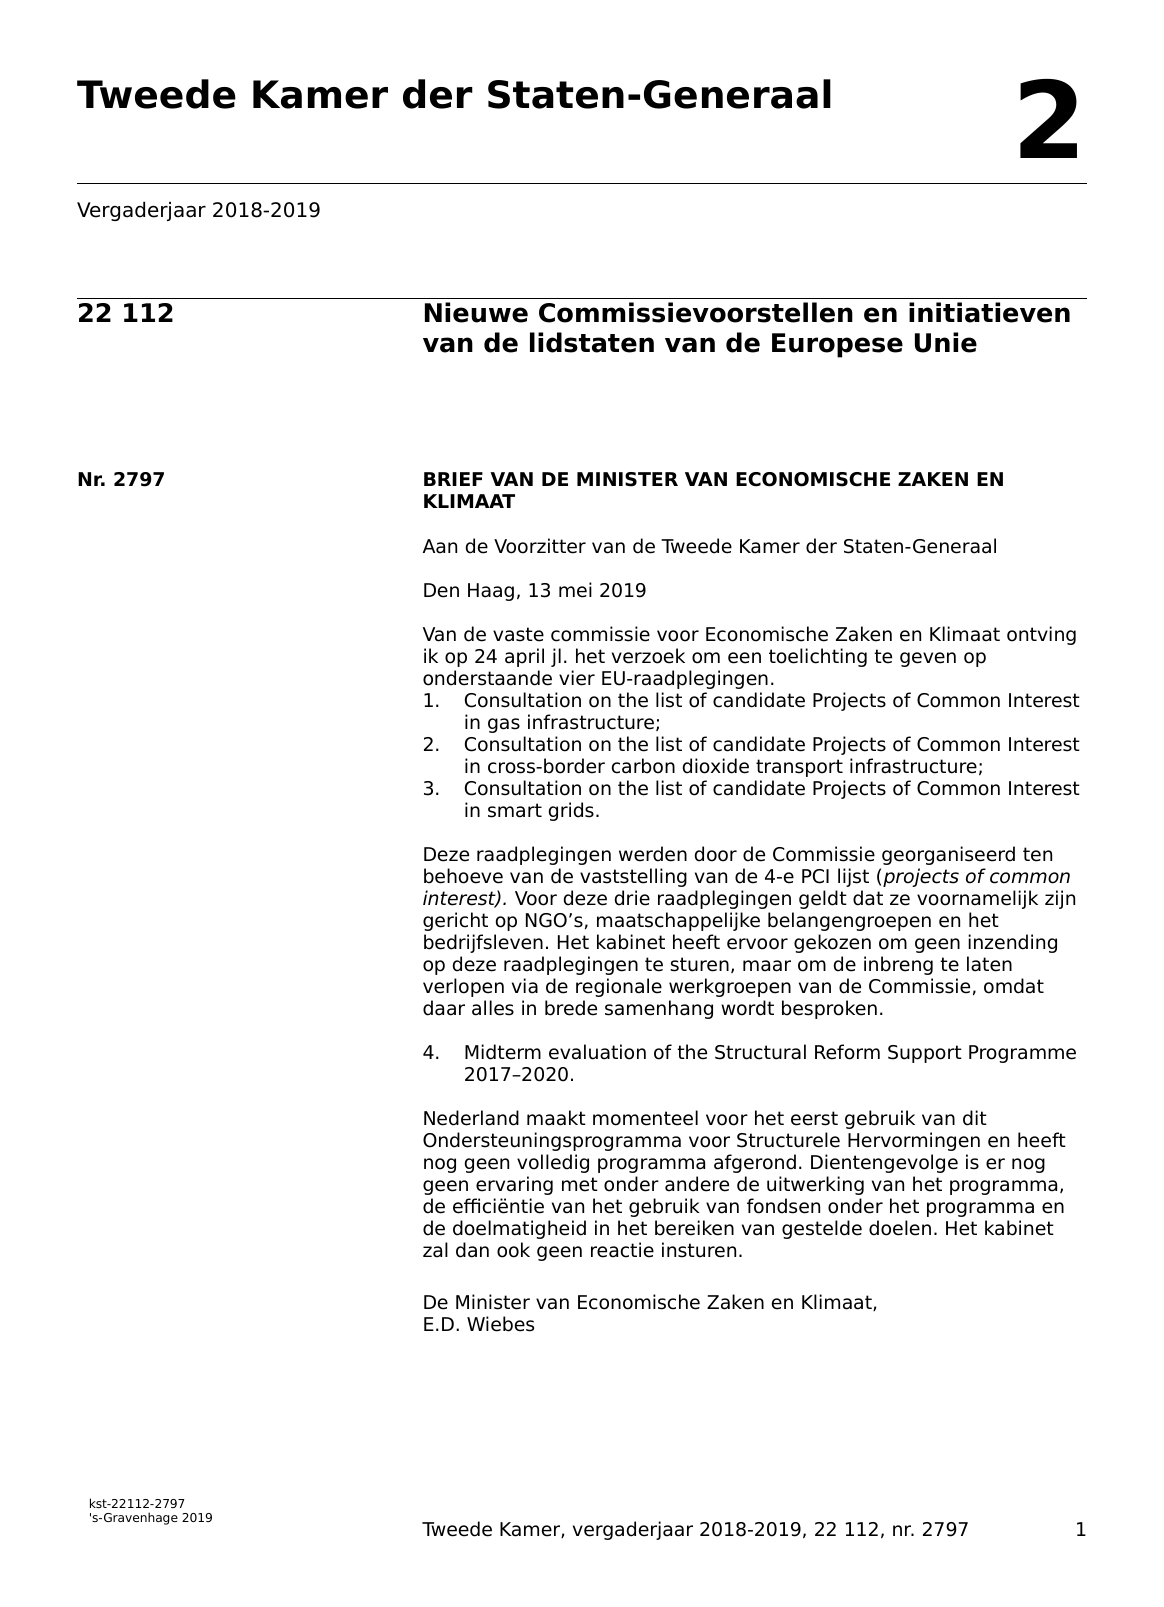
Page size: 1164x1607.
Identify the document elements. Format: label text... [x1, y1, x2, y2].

text Deze raadplegingen werden door de Commissie georganiseerd ten behoeve van de vaststelling van de 4-e PCI lijst (projects of common interest). Voor deze drie raadplegingen geldt dat ze voornamelijk zijn gericht op NGO’s, maatschappelijke belangengroepen en het bedrijfsleven. Het kabinet heeft ervoor gekozen om geen inzending op deze raadplegingen te sturen, maar om de inbreng te laten verlopen via de regionale werkgroepen van de Commissie, omdat daar alles in brede samenhang wordt besproken. [422, 844, 1087, 1020]
table_cell Vergaderjaar 2018-2019 [77, 184, 1087, 298]
text Van de vaste commissie voor Economische Zaken en Klimaat ontving ik op 24 april jl. het verzoek om een toelichting te geven op onderstaande vier EU-raadplegingen. [422, 624, 1087, 690]
text Aan de Voorzitter van de Tweede Kamer der Staten-Generaal [422, 536, 1087, 557]
text Den Haag, 13 mei 2019 [422, 580, 1087, 602]
subtitle Nr. 2797 BRIEF VAN DE MINISTER VAN ECONOMISCHE ZAKEN EN KLIMAAT [77, 469, 1087, 513]
text 3. Consultation on the list of candidate Projects of Common Interest in smart grids. [422, 778, 1087, 822]
subtitle 22 112 Nieuwe Commissievoorstellen en initiatieven van de lidstaten van de Europese Unie [77, 299, 1087, 358]
text 1. Consultation on the list of candidate Projects of Common Interest in gas infrastructure; [422, 690, 1087, 734]
table_header 2 [886, 59, 1087, 183]
text De Minister van Economische Zaken en Klimaat, E.D. Wiebes [422, 1292, 1087, 1336]
table_header Tweede Kamer der Staten-Generaal [77, 59, 886, 183]
text Nederland maakt momenteel voor het eerst gebruik van dit Ondersteuningsprogramma voor Structurele Hervormingen en heeft nog geen volledig programma afgerond. Dientengevolge is er nog geen ervaring met onder andere de uitwerking van het programma, de efficiëntie van het gebruik van fondsen onder het programma en de doelmatigheid in het bereiken van gestelde doelen. Het kabinet zal dan ook geen reactie insturen. [422, 1108, 1087, 1262]
text 2. Consultation on the list of candidate Projects of Common Interest in cross-border carbon dioxide transport infrastructure; [422, 734, 1087, 778]
text 's-Gravenhage 2019 [88, 1511, 323, 1525]
text 4. Midterm evaluation of the Structural Reform Support Programme 2017–2020. [422, 1042, 1087, 1086]
text kst-22112-2797 [88, 1497, 323, 1511]
